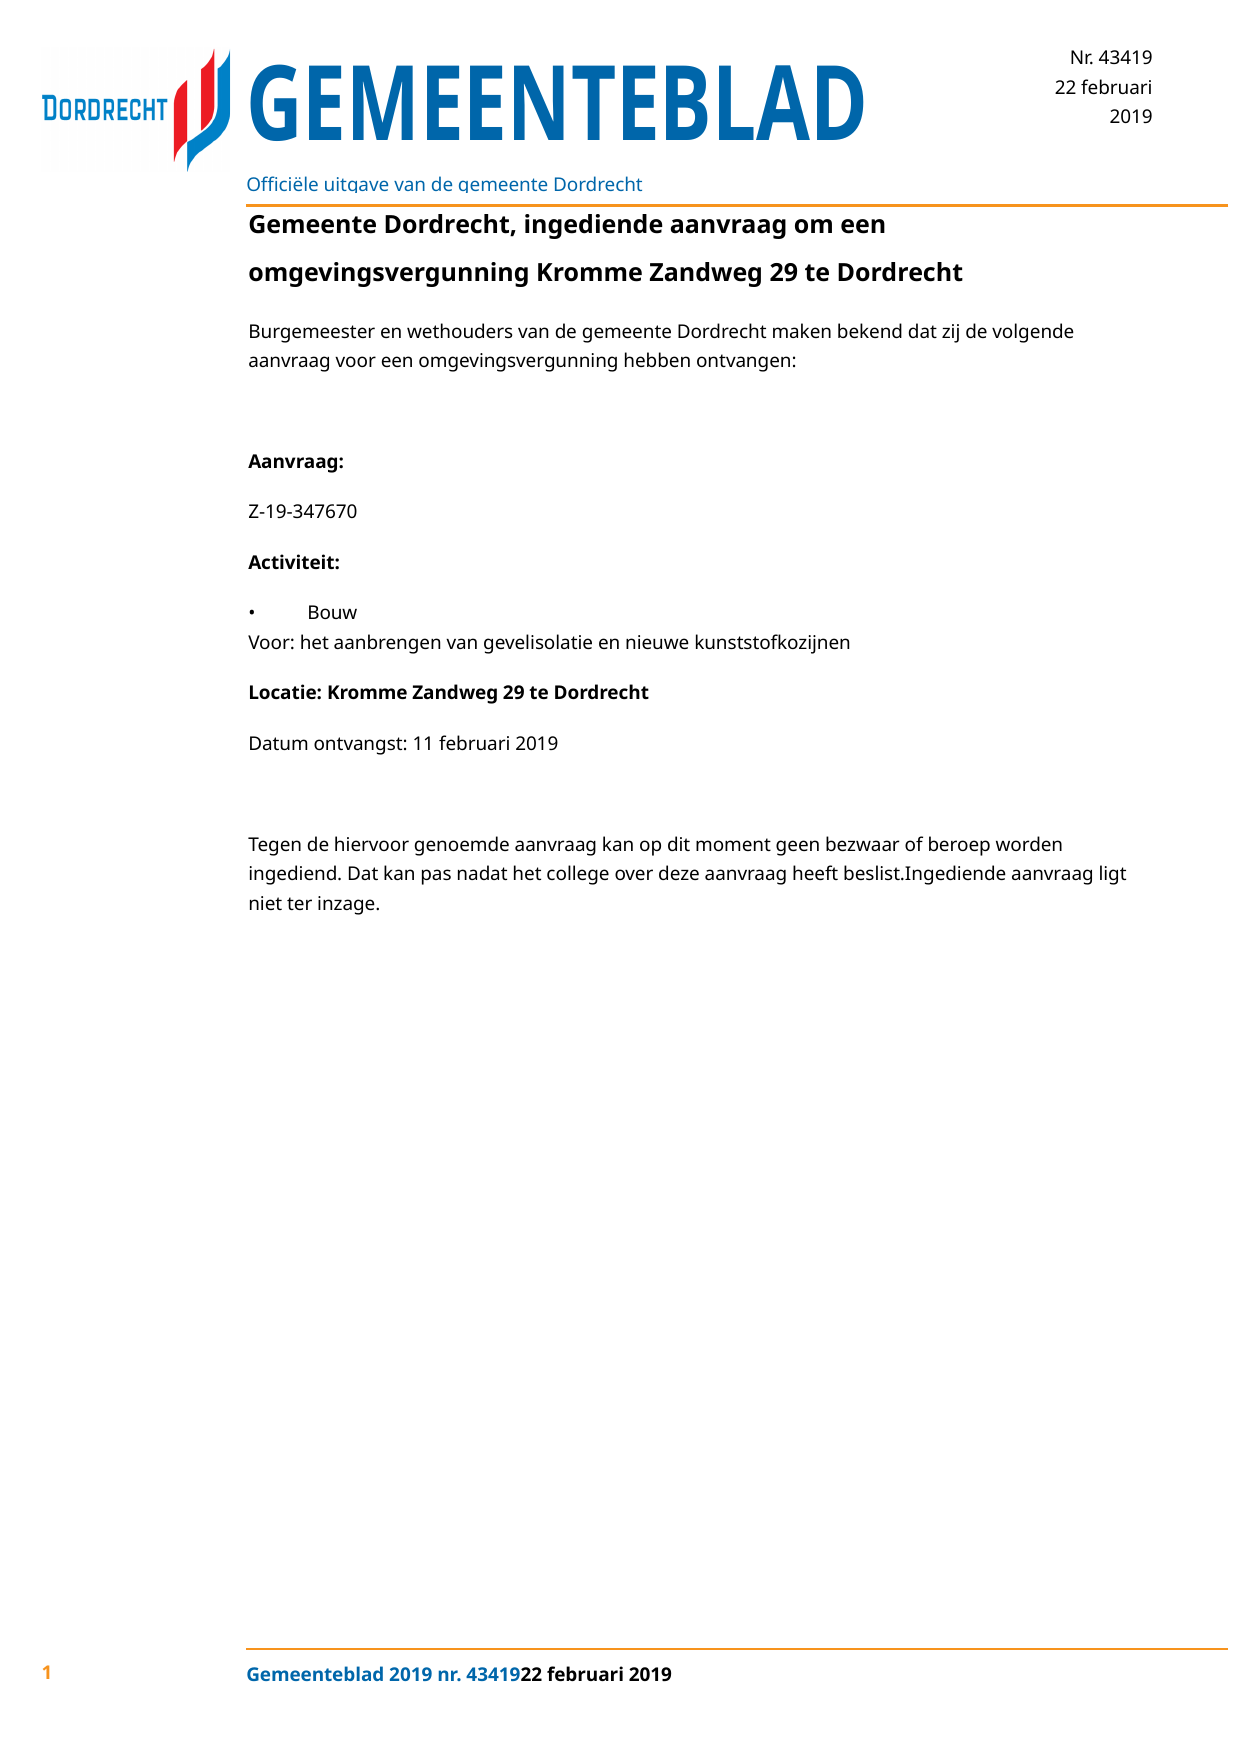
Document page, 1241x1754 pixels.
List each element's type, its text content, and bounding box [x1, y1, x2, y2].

text Aanvraag: [248, 448, 1152, 474]
picture [41, 47, 231, 172]
text Voor: het aanbrengen van gevelisolatie en nieuwe kunststofkozijnen [248, 629, 1152, 655]
text Tegen de hiervoor genoemde aanvraag kan op dit moment geen bezwaar of beroep worden ingediend. Dat kan pas nadat het college over deze aanvraag heeft beslist.Ingediende aanvraag ligt niet ter inzage. [248, 831, 1152, 916]
text Burgemeester en wethouders van de gemeente Dordrecht maken bekend dat zij de volgende aanvraag voor een omgevingsvergunning hebben ontvangen: [248, 318, 1152, 373]
text Activiteit: [248, 549, 1152, 575]
text Datum ontvangst: 11 februari 2019 [248, 730, 1152, 756]
list Bouw [248, 599, 1152, 625]
text Z-19-347670 [248, 499, 1152, 524]
text Gemeente Dordrecht, ingediende aanvraag om een omgevingsvergunning Kromme Zandweg 29 te Dordrecht [248, 207, 1152, 288]
text Locatie: Kromme Zandweg 29 te Dordrecht [248, 679, 1152, 705]
